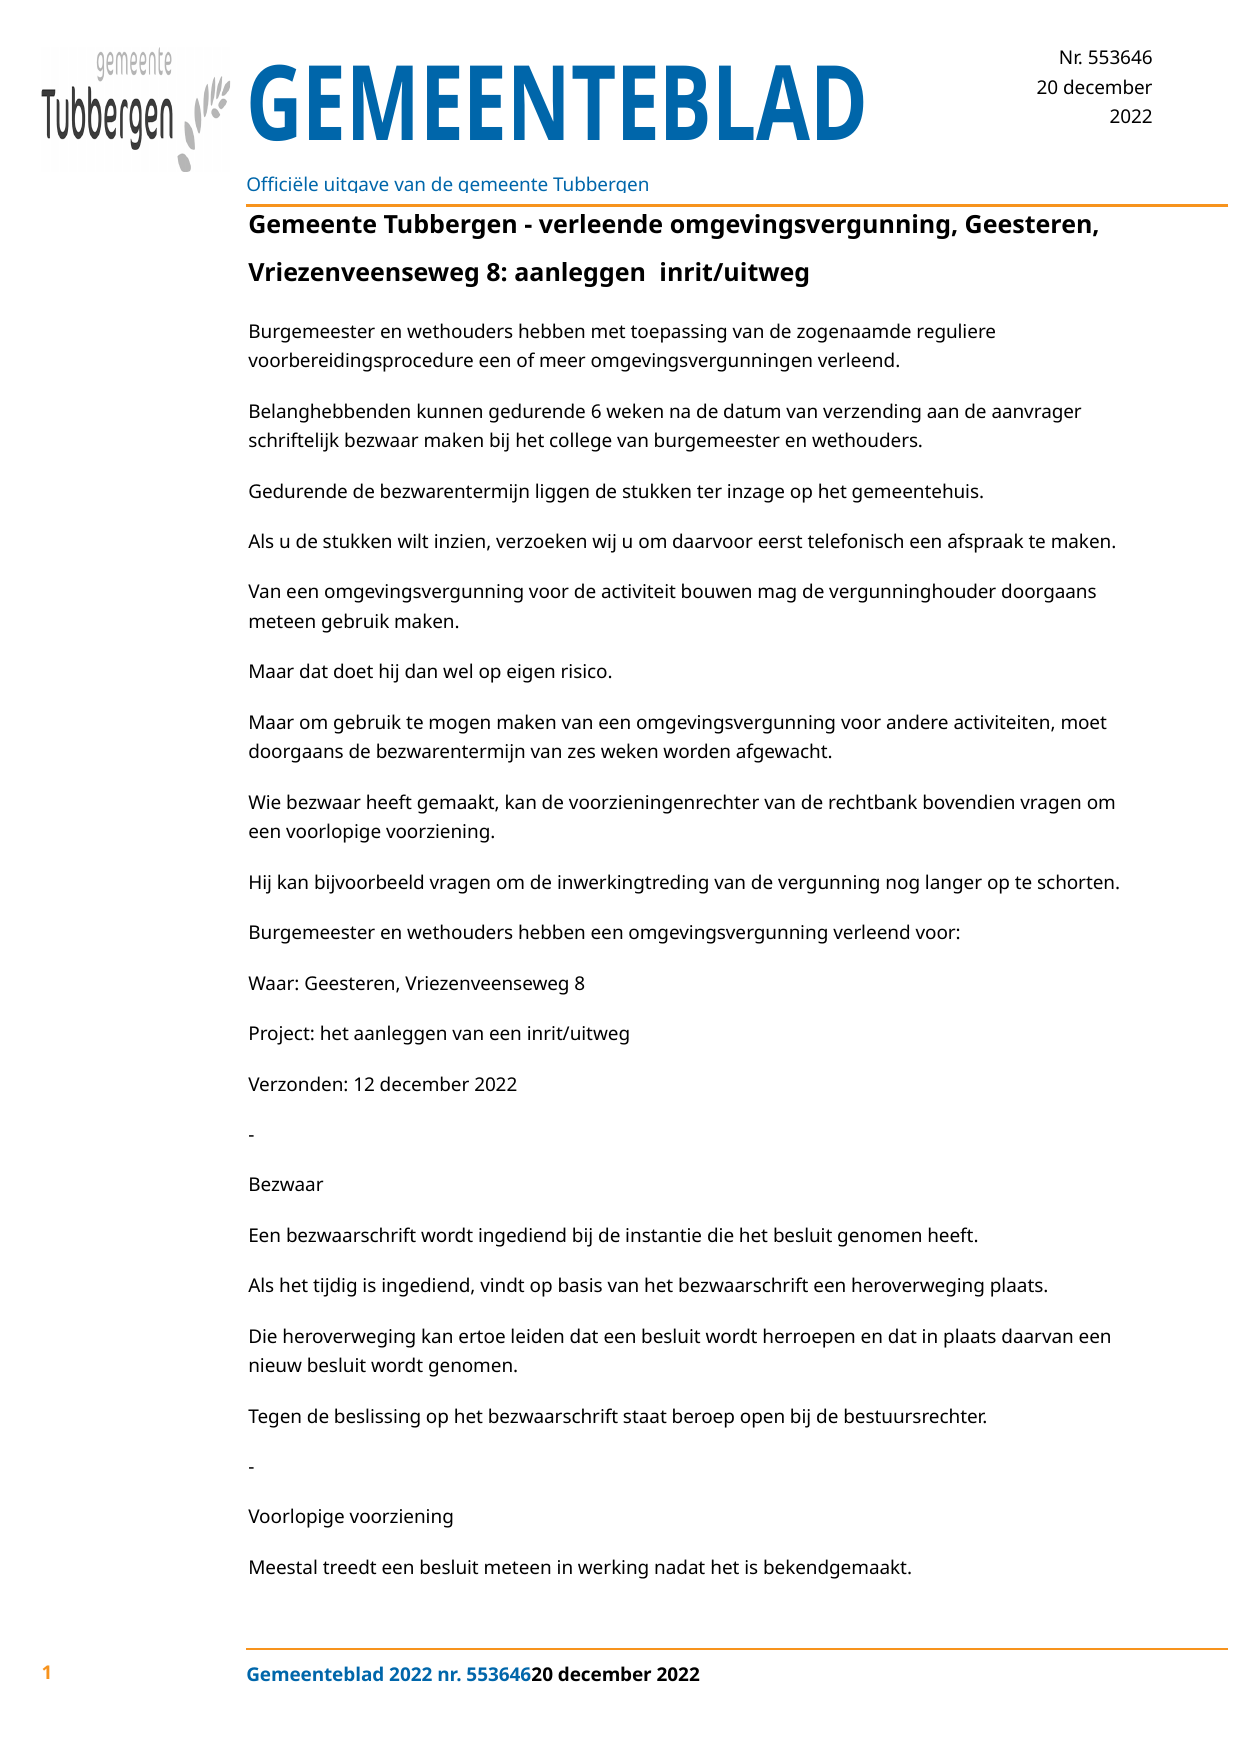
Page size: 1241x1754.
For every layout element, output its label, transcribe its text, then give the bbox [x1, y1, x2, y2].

text Hij kan bijvoorbeeld vragen om de inwerkingtreding van de vergunning nog langer op te schorten. [248, 869, 1152, 895]
text Een bezwaarschrift wordt ingediend bij de instantie die het besluit genomen heeft. [248, 1222, 1152, 1248]
text Wie bezwaar heeft gemaakt, kan de voorzieningenrechter van de rechtbank bovendien vragen om een voorlopige voorziening. [248, 789, 1152, 844]
text Maar om gebruik te mogen maken van een omgevingsvergunning voor andere activiteiten, moet doorgaans de bezwarentermijn van zes weken worden afgewacht. [248, 709, 1152, 764]
text Tegen de beslissing op het bezwaarschrift staat beroep open bij de bestuursrechter. [248, 1403, 1152, 1429]
text Gemeente Tubbergen - verleende omgevingsvergunning, Geesteren, Vriezenveenseweg 8: aanleggen inrit/uitweg [248, 207, 1152, 288]
text Maar dat doet hij dan wel op eigen risico. [248, 659, 1152, 684]
text Burgemeester en wethouders hebben een omgevingsvergunning verleend voor: [248, 919, 1152, 945]
text Die heroverweging kan ertoe leiden dat een besluit wordt herroepen en dat in plaats daarvan een nieuw besluit wordt genomen. [248, 1323, 1152, 1378]
text Meestal treedt een besluit meteen in werking nadat het is bekendgemaakt. [248, 1554, 1152, 1580]
text Voorlopige voorziening [248, 1504, 1152, 1529]
text Als het tijdig is ingediend, vindt op basis van het bezwaarschrift een heroverweging plaats. [248, 1272, 1152, 1298]
text Burgemeester en wethouders hebben met toepassing van de zogenaamde reguliere voorbereidingsprocedure een of meer omgevingsvergunningen verleend. [248, 318, 1152, 373]
text Verzonden: 12 december 2022 [248, 1071, 1152, 1097]
text Project: het aanleggen van een inrit/uitweg [248, 1020, 1152, 1046]
text Van een omgevingsvergunning voor de activiteit bouwen mag de vergunninghouder doorgaans meteen gebruik maken. [248, 579, 1152, 634]
text Als u de stukken wilt inzien, verzoeken wij u om daarvoor eerst telefonisch een afspraak te maken. [248, 528, 1152, 554]
text - [248, 1121, 1152, 1147]
text - [248, 1453, 1152, 1479]
picture [41, 47, 231, 172]
text Gedurende de bezwarentermijn liggen de stukken ter inzage op het gemeentehuis. [248, 478, 1152, 504]
text Belanghebbenden kunnen gedurende 6 weken na de datum van verzending aan de aanvrager schriftelijk bezwaar maken bij het college van burgemeester en wethouders. [248, 398, 1152, 453]
text Bezwaar [248, 1172, 1152, 1197]
text Waar: Geesteren, Vriezenveenseweg 8 [248, 970, 1152, 996]
